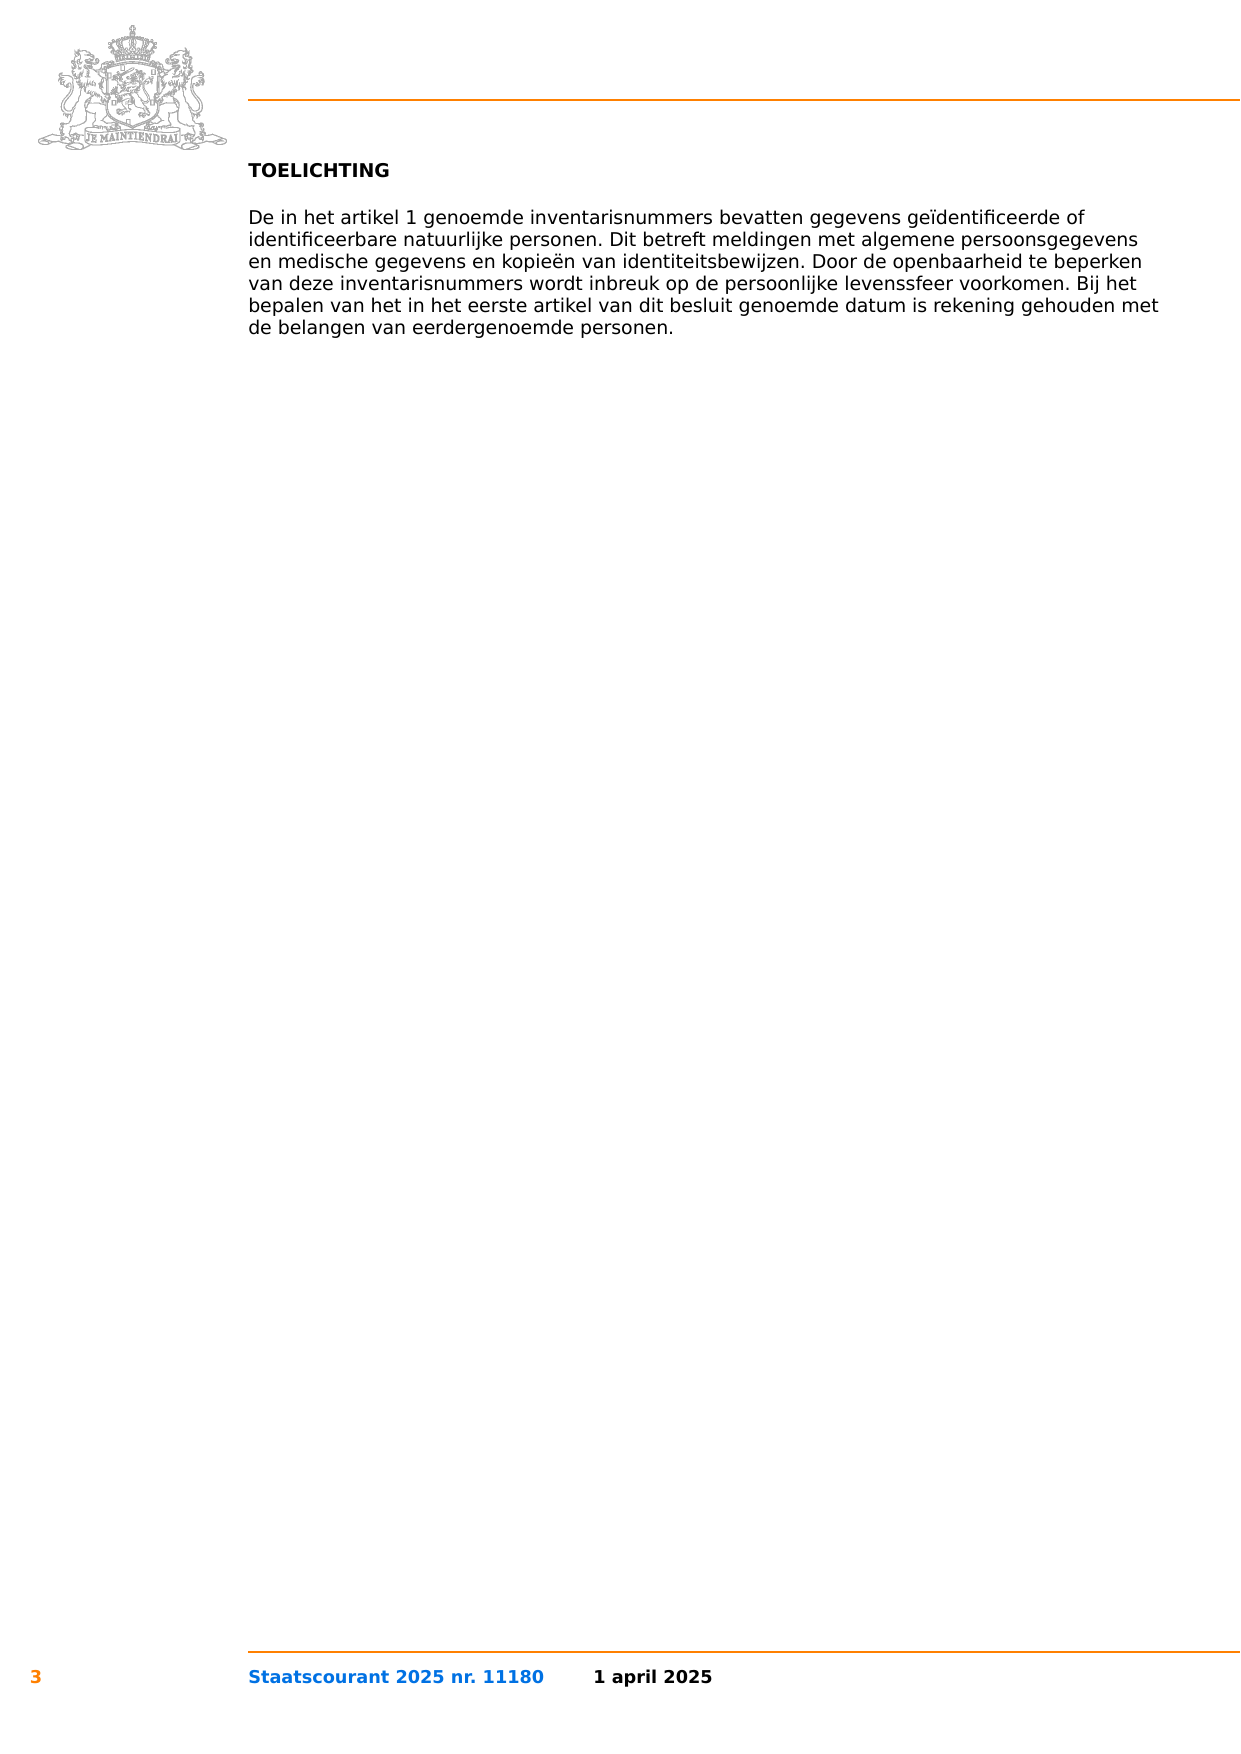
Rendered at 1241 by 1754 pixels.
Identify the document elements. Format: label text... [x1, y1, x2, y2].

picture [38, 25, 227, 150]
subtitle TOELICHTING [248, 160, 1163, 182]
text De in het artikel 1 genoemde inventarisnummers bevatten gegevens geïdentificeerde of identificeerbare natuurlijke personen. Dit betreft meldingen met algemene persoonsgegevens en medische gegevens en kopieën van identiteitsbewijzen. Door de openbaarheid te beperken van deze inventarisnummers wordt inbreuk op de persoonlijke levenssfeer voorkomen. Bij het bepalen van het in het eerste artikel van dit besluit genoemde datum is rekening gehouden met de belangen van eerdergenoemde personen. [248, 207, 1163, 339]
